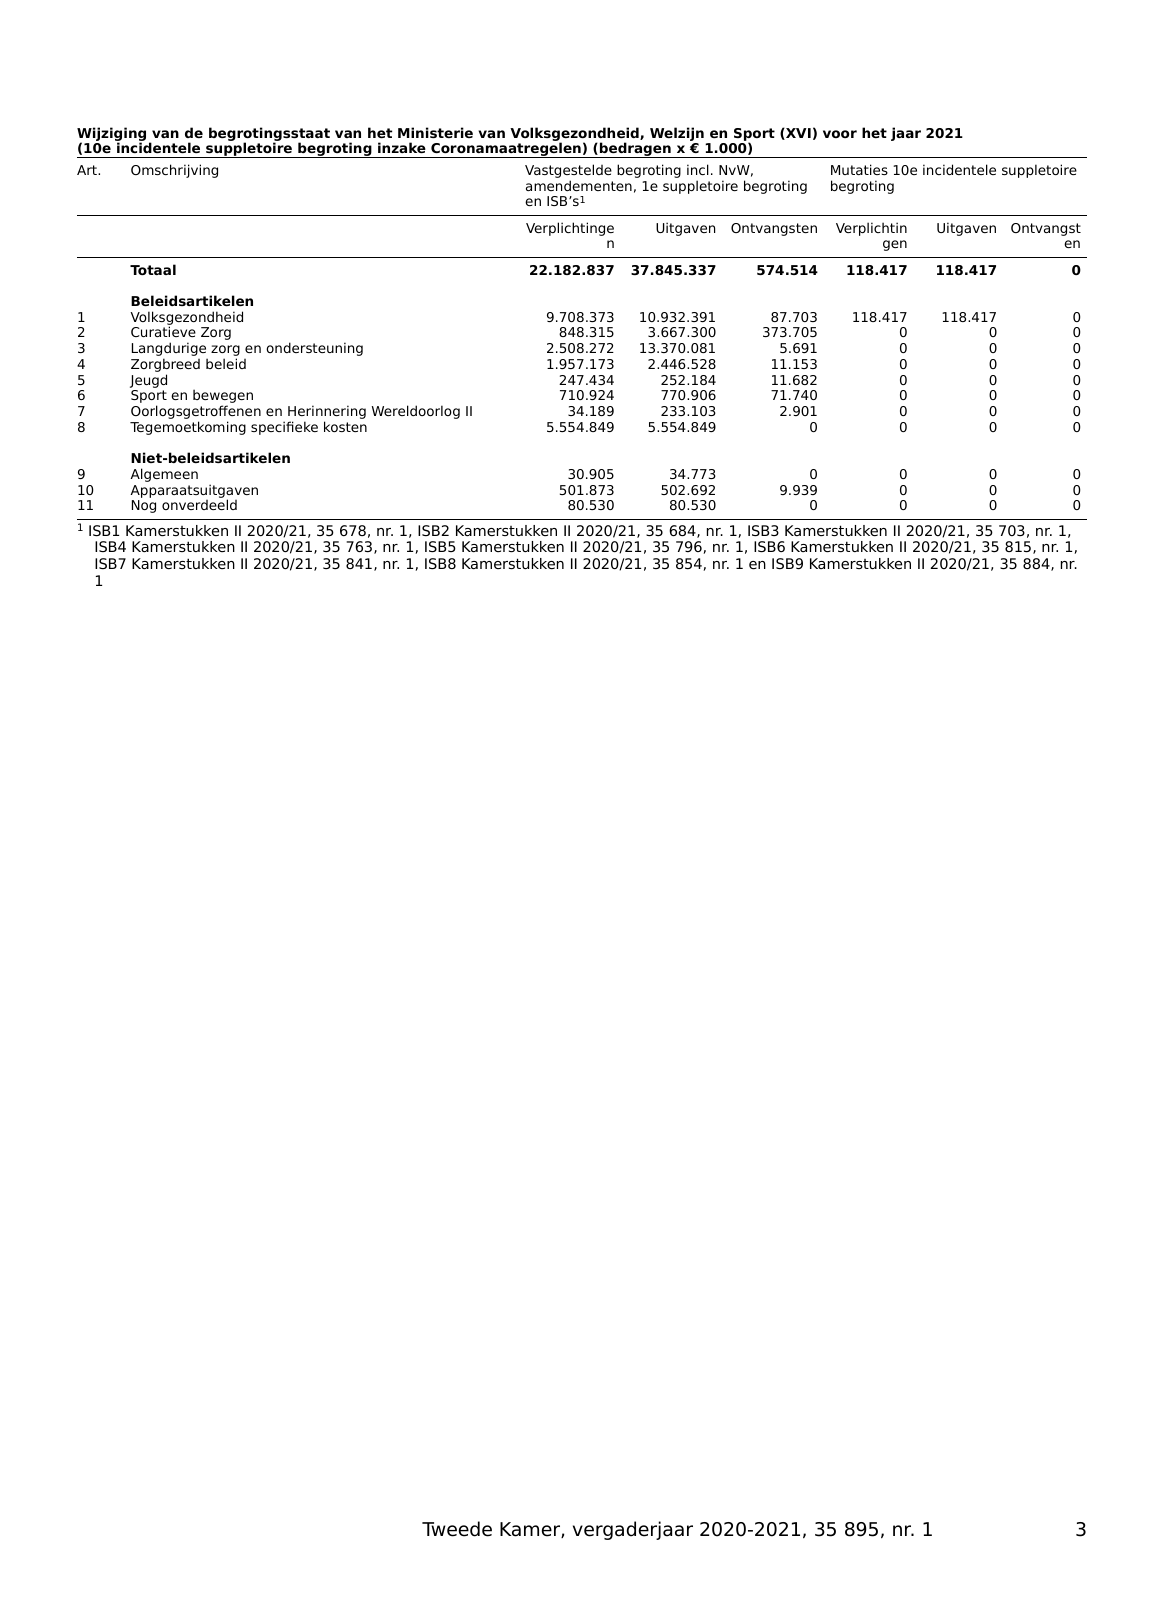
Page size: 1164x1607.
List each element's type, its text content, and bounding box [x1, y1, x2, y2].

table_cell 0 [913, 325, 1003, 341]
table_cell 118.417 [913, 258, 1003, 278]
table_cell 0 [1003, 498, 1087, 519]
table_cell 710.924 [519, 388, 621, 404]
table_cell Zorgbreed beleid [125, 357, 519, 372]
table_cell 233.103 [621, 404, 722, 419]
table_cell Vastgestelde begroting incl. NvW, amendementen, 1e suppletoire begroting en ISB’s1 [519, 158, 824, 215]
table_cell Totaal [125, 258, 519, 278]
table_cell Uitgaven [913, 216, 1003, 257]
table_cell 0 [913, 404, 1003, 419]
table_cell 0 [824, 404, 913, 419]
table_cell 0 [824, 388, 913, 404]
table_cell 848.315 [519, 325, 621, 341]
table_cell [913, 435, 1003, 451]
table_cell 9.708.373 [519, 310, 621, 325]
table_cell Uitgaven [621, 216, 722, 257]
table_cell [519, 294, 621, 309]
table_cell 770.906 [621, 388, 722, 404]
table_cell 0 [1003, 258, 1087, 278]
table_cell 0 [1003, 373, 1087, 388]
table_cell [913, 278, 1003, 294]
table_cell [824, 278, 913, 294]
table_cell 118.417 [913, 310, 1003, 325]
table_cell 0 [824, 467, 913, 482]
table_cell [1003, 435, 1087, 451]
table_cell [621, 451, 722, 467]
table_cell 71.740 [722, 388, 824, 404]
table_cell 2.446.528 [621, 357, 722, 372]
table_cell 30.905 [519, 467, 621, 482]
table_cell 7 [77, 404, 124, 419]
table_cell 0 [1003, 467, 1087, 482]
table_cell Tegemoetkoming specifieke kosten [125, 420, 519, 435]
table_cell [1003, 278, 1087, 294]
table_cell [77, 451, 124, 467]
table_cell [77, 216, 124, 257]
table_cell 10 [77, 483, 124, 498]
table_cell [77, 258, 124, 278]
table_cell [621, 278, 722, 294]
table_cell [621, 435, 722, 451]
table_cell [77, 435, 124, 451]
table_cell 80.530 [621, 498, 722, 519]
table_cell 11.682 [722, 373, 824, 388]
table_cell 5 [77, 373, 124, 388]
table_cell Algemeen [125, 467, 519, 482]
table_cell Art. [77, 158, 124, 215]
table_cell [722, 435, 824, 451]
table_cell [519, 451, 621, 467]
table_cell 2 [77, 325, 124, 341]
table_cell 501.873 [519, 483, 621, 498]
table_cell 0 [913, 388, 1003, 404]
table_cell 0 [824, 498, 913, 519]
table_cell Ontvangsten [722, 216, 824, 257]
table_cell [1003, 294, 1087, 309]
table_cell 0 [722, 420, 824, 435]
table_cell 0 [824, 341, 913, 357]
table_cell 9 [77, 467, 124, 482]
table_cell 0 [913, 467, 1003, 482]
table_cell [913, 294, 1003, 309]
table_cell 0 [1003, 310, 1087, 325]
table_cell 0 [1003, 420, 1087, 435]
table_cell [824, 451, 913, 467]
table_cell [1003, 451, 1087, 467]
table_cell 0 [913, 341, 1003, 357]
table_cell 80.530 [519, 498, 621, 519]
table_cell 2.508.272 [519, 341, 621, 357]
table_cell 0 [824, 325, 913, 341]
table_cell 0 [1003, 483, 1087, 498]
table_cell [125, 278, 519, 294]
table_cell Nog onverdeeld [125, 498, 519, 519]
table_cell 0 [1003, 341, 1087, 357]
table_cell 3.667.300 [621, 325, 722, 341]
table_cell 0 [913, 373, 1003, 388]
table_cell 4 [77, 357, 124, 372]
table_cell [722, 294, 824, 309]
table_cell Oorlogsgetroffenen en Herinnering Wereldoorlog II [125, 404, 519, 419]
table_cell [77, 294, 124, 309]
table_cell 34.773 [621, 467, 722, 482]
table_cell 2.901 [722, 404, 824, 419]
table_cell 0 [1003, 325, 1087, 341]
table_cell 11 [77, 498, 124, 519]
table_cell 0 [913, 483, 1003, 498]
table_cell 13.370.081 [621, 341, 722, 357]
table_cell 502.692 [621, 483, 722, 498]
table_cell Ontvangsten [1003, 216, 1087, 257]
table_cell Sport en bewegen [125, 388, 519, 404]
table_cell 9.939 [722, 483, 824, 498]
table_cell [913, 451, 1003, 467]
table_cell 0 [913, 420, 1003, 435]
table_cell [824, 294, 913, 309]
table_cell 118.417 [824, 310, 913, 325]
table_cell Apparaatsuitgaven [125, 483, 519, 498]
table_cell 10.932.391 [621, 310, 722, 325]
table_cell [824, 435, 913, 451]
table_cell [77, 278, 124, 294]
table_cell 0 [1003, 388, 1087, 404]
table_cell 34.189 [519, 404, 621, 419]
table_cell 22.182.837 [519, 258, 621, 278]
table_cell 118.417 [824, 258, 913, 278]
table_cell 252.184 [621, 373, 722, 388]
table_cell 87.703 [722, 310, 824, 325]
table_cell 5.554.849 [519, 420, 621, 435]
table_cell Jeugd [125, 373, 519, 388]
table_cell 0 [913, 498, 1003, 519]
table_cell [722, 451, 824, 467]
table_cell 8 [77, 420, 124, 435]
table_cell [519, 435, 621, 451]
table_cell Langdurige zorg en ondersteuning [125, 341, 519, 357]
table_cell 0 [824, 483, 913, 498]
table_cell 0 [722, 467, 824, 482]
table_cell 3 [77, 341, 124, 357]
table_cell Mutaties 10e incidentele suppletoire begroting [824, 158, 1087, 215]
table_cell 1 [77, 310, 124, 325]
table_header Wijziging van de begrotingsstaat van het Ministerie van Volksgezondheid, Welzijn en Sport (XVI) voor het jaar 2021 (10e incidentele suppletoire begroting inzake Coronamaatregelen) (bedragen x € 1.000) [77, 126, 1087, 157]
table_cell 37.845.337 [621, 258, 722, 278]
table_cell 0 [722, 498, 824, 519]
table_cell [621, 294, 722, 309]
table_cell 5.691 [722, 341, 824, 357]
table_cell 0 [824, 357, 913, 372]
table_cell Niet-beleidsartikelen [125, 451, 519, 467]
table_cell [125, 435, 519, 451]
table_cell [722, 278, 824, 294]
table_cell Verplichtingen [824, 216, 913, 257]
table_cell 5.554.849 [621, 420, 722, 435]
table_cell Volksgezondheid [125, 310, 519, 325]
table_cell 6 [77, 388, 124, 404]
table_cell 574.514 [722, 258, 824, 278]
table_cell Curatieve Zorg [125, 325, 519, 341]
table_cell Verplichtingen [519, 216, 621, 257]
table_cell Omschrijving [125, 158, 519, 215]
table_cell 0 [824, 373, 913, 388]
table_cell 373.705 [722, 325, 824, 341]
table_cell 0 [824, 420, 913, 435]
table_cell 1 ISB1 Kamerstukken II 2020/21, 35 678, nr. 1, ISB2 Kamerstukken II 2020/21, 35 684, nr. 1, ISB3 Kamerstukken II 2020/21, 35 703, nr. 1, ISB4 Kamerstukken II 2020/21, 35 763, nr. 1, ISB5 Kamerstukken II 2020/21, 35 796, nr. 1, ISB6 Kamerstukken II 2020/21, 35 815, nr. 1, ISB7 Kamerstukken II 2020/21, 35 841, nr. 1, ISB8 Kamerstukken II 2020/21, 35 854, nr. 1 en ISB9 Kamerstukken II 2020/21, 35 884, nr. 1 [77, 520, 1087, 590]
table_cell 1.957.173 [519, 357, 621, 372]
table_cell [519, 278, 621, 294]
table_cell 0 [913, 357, 1003, 372]
table_cell [125, 216, 519, 257]
table_cell 11.153 [722, 357, 824, 372]
table_cell 0 [1003, 404, 1087, 419]
table_cell Beleidsartikelen [125, 294, 519, 309]
table_cell 0 [1003, 357, 1087, 372]
table_cell 247.434 [519, 373, 621, 388]
